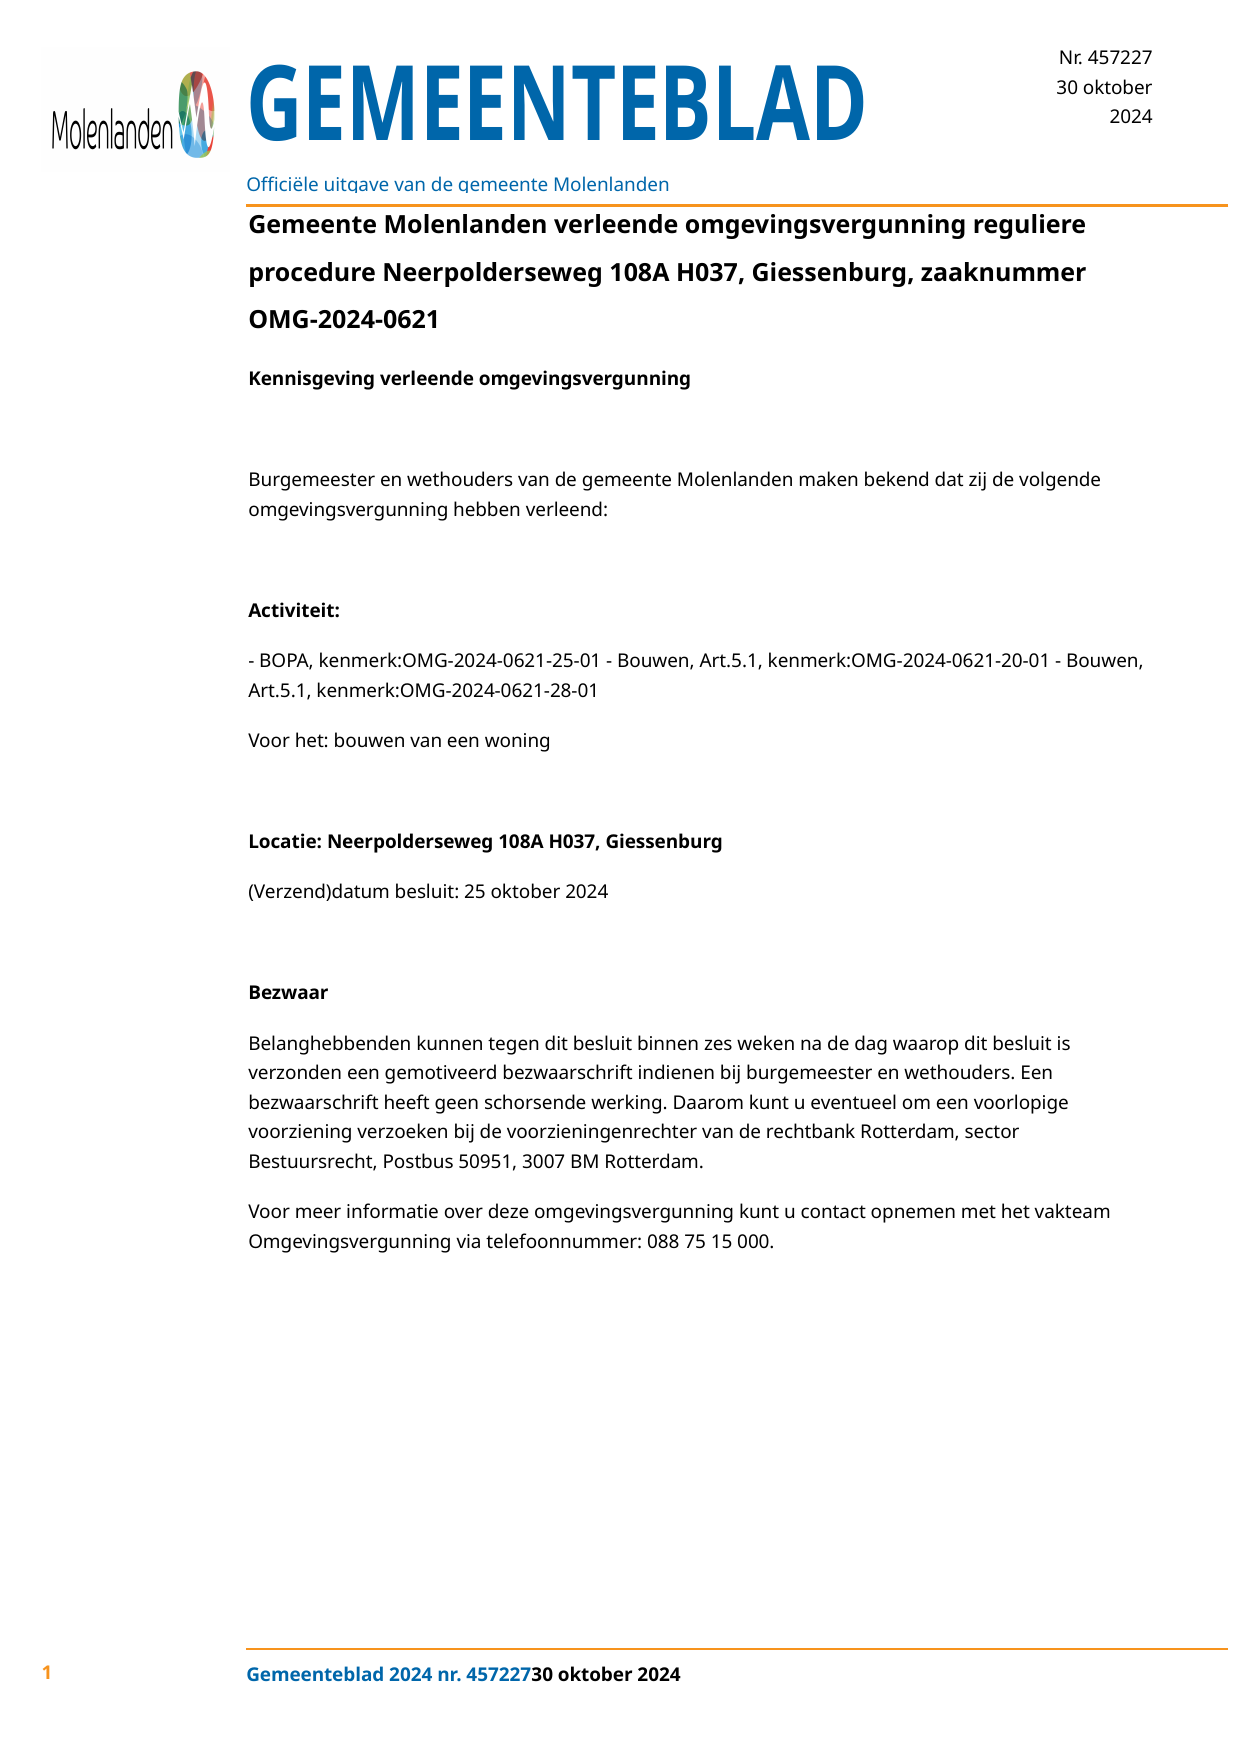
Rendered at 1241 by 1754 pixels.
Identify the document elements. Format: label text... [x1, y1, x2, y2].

text Belanghebbenden kunnen tegen dit besluit binnen zes weken na de dag waarop dit besluit is verzonden een gemotiveerd bezwaarschrift indienen bij burgemeester en wethouders. Een bezwaarschrift heeft geen schorsende werking. Daarom kunt u eventueel om een voorlopige voorziening verzoeken bij de voorzieningenrechter van de rechtbank Rotterdam, sector Bestuursrecht, Postbus 50951, 3007 BM Rotterdam. [248, 1030, 1152, 1174]
text Voor meer informatie over deze omgevingsvergunning kunt u contact opnemen met het vakteam Omgevingsvergunning via telefoonnummer: 088 75 15 000. [248, 1198, 1152, 1254]
text Voor het: bouwen van een woning [248, 727, 1152, 753]
text (Verzend)datum besluit: 25 oktober 2024 [248, 878, 1152, 904]
text Bezwaar [248, 979, 1152, 1005]
text Kennisgeving verleende omgevingsvergunning [248, 366, 1152, 391]
picture [41, 47, 231, 172]
text Gemeente Molenlanden verleende omgevingsvergunning reguliere procedure Neerpolderseweg 108A H037, Giessenburg, zaaknummer OMG-2024-0621 [248, 207, 1152, 336]
text Activiteit: [248, 597, 1152, 622]
text Locatie: Neerpolderseweg 108A H037, Giessenburg [248, 828, 1152, 854]
text - BOPA, kenmerk:OMG-2024-0621-25-01 - Bouwen, Art.5.1, kenmerk:OMG-2024-0621-20-01 - Bouwen, Art.5.1, kenmerk:OMG-2024-0621-28-01 [248, 647, 1152, 702]
text Burgemeester en wethouders van de gemeente Molenlanden maken bekend dat zij de volgende omgevingsvergunning hebben verleend: [248, 466, 1152, 522]
